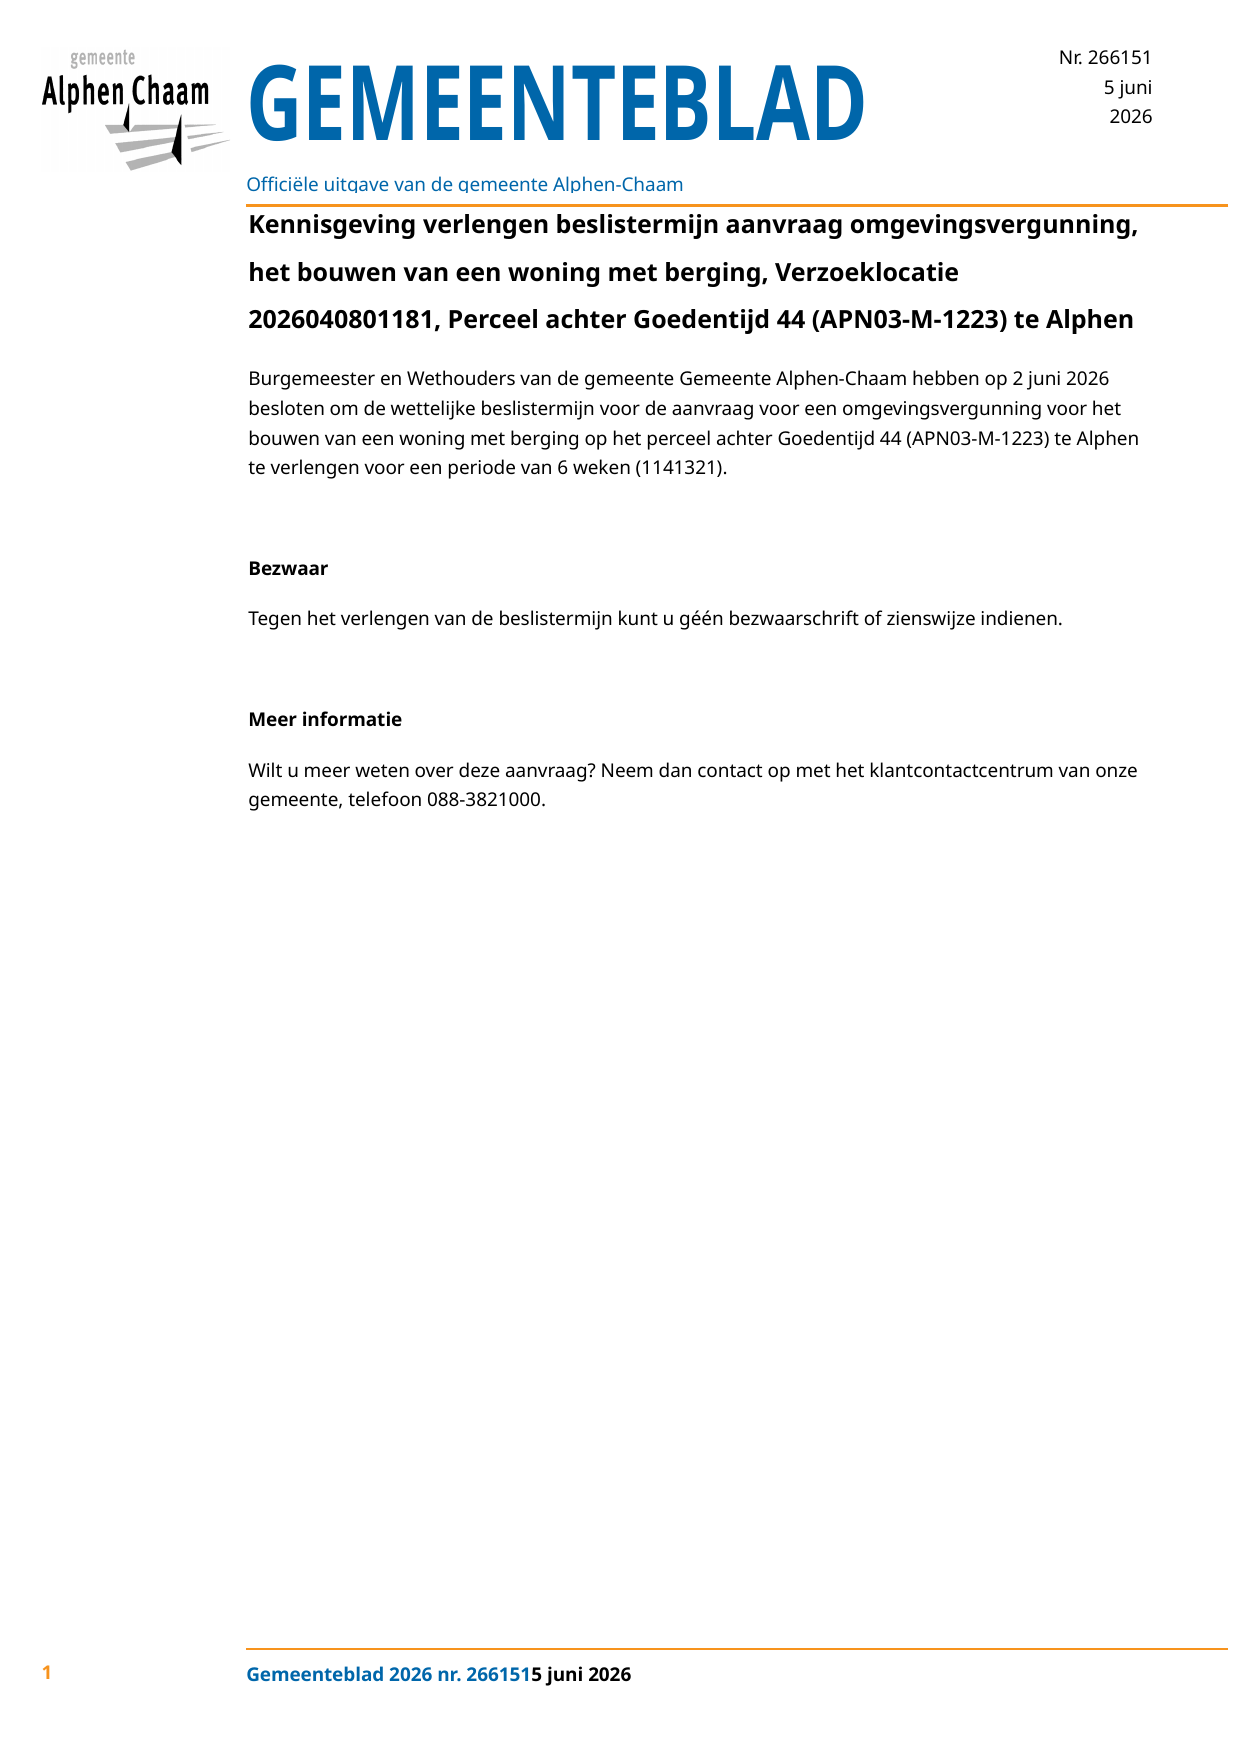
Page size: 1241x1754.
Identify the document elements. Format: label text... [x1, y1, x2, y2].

text Tegen het verlengen van de beslistermijn kunt u géén bezwaarschrift of zienswijze indienen. [248, 606, 1152, 631]
text Bezwaar [248, 555, 1152, 581]
text Wilt u meer weten over deze aanvraag? Neem dan contact op met het klantcontactcentrum van onze gemeente, telefoon 088-3821000. [248, 757, 1152, 812]
text Kennisgeving verlengen beslistermijn aanvraag omgevingsvergunning, het bouwen van een woning met berging, Verzoeklocatie 2026040801181, Perceel achter Goedentijd 44 (APN03-M-1223) te Alphen [248, 207, 1152, 336]
text Burgemeester en Wethouders van de gemeente Gemeente Alphen-Chaam hebben op 2 juni 2026 besloten om de wettelijke beslistermijn voor de aanvraag voor een omgevingsvergunning voor het bouwen van een woning met berging op het perceel achter Goedentijd 44 (APN03-M-1223) te Alphen te verlengen voor een periode van 6 weken (1141321). [248, 366, 1152, 480]
text Meer informatie [248, 706, 1152, 732]
picture [41, 47, 231, 172]
